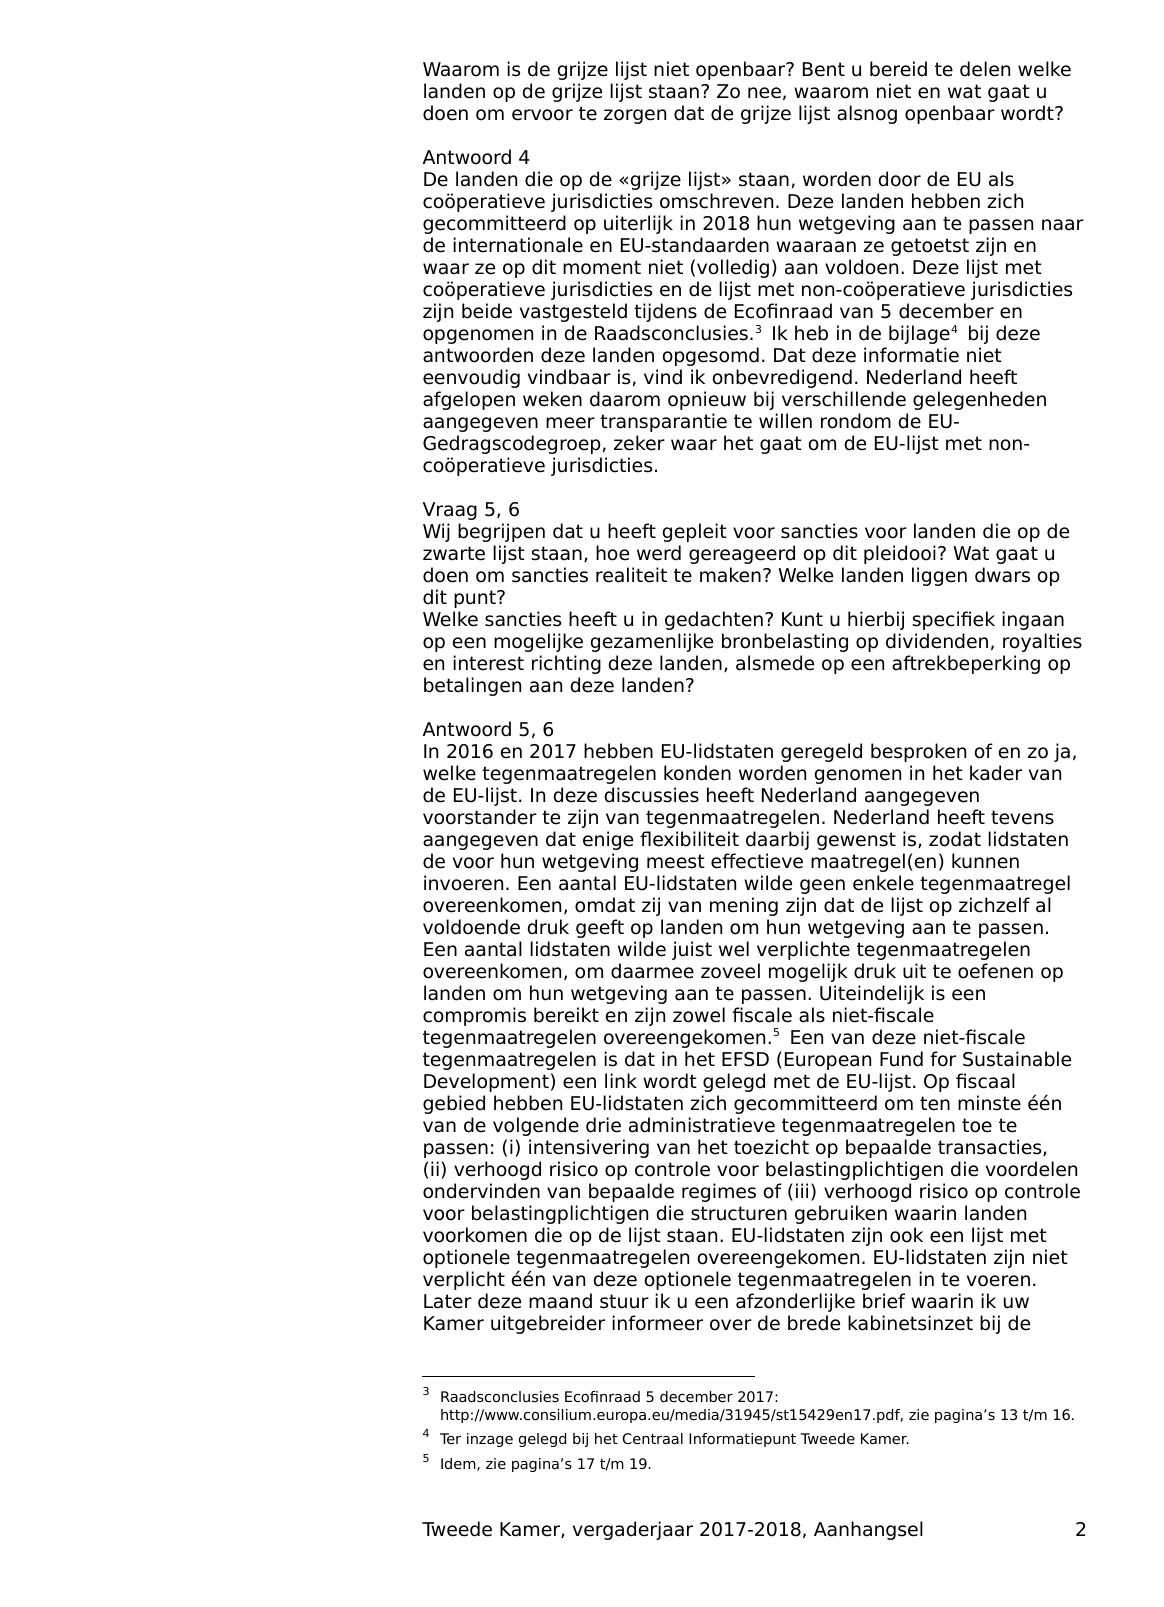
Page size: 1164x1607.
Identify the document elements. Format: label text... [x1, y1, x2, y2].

text Raadsconclusies Ecofinraad 5 december 2017: http://www.consilium.europa.eu/media/31945/st15429en17.pdf, zie pagina’s 13 t/m 16. [422, 1385, 1087, 1424]
text Vraag 5, 6 [422, 499, 1087, 521]
text Antwoord 5, 6 [422, 719, 1087, 741]
text Antwoord 4 [422, 147, 1087, 169]
text De landen die op de «grijze lijst» staan, worden door de EU als coöperatieve jurisdicties omschreven. Deze landen hebben zich gecommitteerd op uiterlijk in 2018 hun wetgeving aan te passen naar de internationale en EU-standaarden waaraan ze getoetst zijn en waar ze op dit moment niet (volledig) aan voldoen. Deze lijst met coöperatieve jurisdicties en de lijst met non-coöperatieve jurisdicties zijn beide vastgesteld tijdens de Ecofinraad van 5 december en opgenomen in de Raadsconclusies. Ik heb in de bijlage bij deze antwoorden deze landen opgesomd. Dat deze informatie niet eenvoudig vindbaar is, vind ik onbevredigend. Nederland heeft afgelopen weken daarom opnieuw bij verschillende gelegenheden aangegeven meer transparantie te willen rondom de EU-Gedragscodegroep, zeker waar het gaat om de EU-lijst met non-coöperatieve jurisdicties. [422, 169, 1087, 477]
text Idem, zie pagina’s 17 t/m 19. [422, 1452, 1087, 1474]
text Waarom is de grijze lijst niet openbaar? Bent u bereid te delen welke landen op de grijze lijst staan? Zo nee, waarom niet en wat gaat u doen om ervoor te zorgen dat de grijze lijst alsnog openbaar wordt? [422, 59, 1087, 125]
text In 2016 en 2017 hebben EU-lidstaten geregeld besproken of en zo ja, welke tegenmaatregelen konden worden genomen in het kader van de EU-lijst. In deze discussies heeft Nederland aangegeven voorstander te zijn van tegenmaatregelen. Nederland heeft tevens aangegeven dat enige flexibiliteit daarbij gewenst is, zodat lidstaten de voor hun wetgeving meest effectieve maatregel(en) kunnen invoeren. Een aantal EU-lidstaten wilde geen enkele tegenmaatregel overeenkomen, omdat zij van mening zijn dat de lijst op zichzelf al voldoende druk geeft op landen om hun wetgeving aan te passen. Een aantal lidstaten wilde juist wel verplichte tegenmaatregelen overeenkomen, om daarmee zoveel mogelijk druk uit te oefenen op landen om hun wetgeving aan te passen. Uiteindelijk is een compromis bereikt en zijn zowel fiscale als niet-fiscale tegenmaatregelen overeengekomen. Een van deze niet-fiscale tegenmaatregelen is dat in het EFSD (European Fund for Sustainable Development) een link wordt gelegd met de EU-lijst. Op fiscaal gebied hebben EU-lidstaten zich gecommitteerd om ten minste één van de volgende drie administratieve tegenmaatregelen toe te passen: (i) intensivering van het toezicht op bepaalde transacties, (ii) verhoogd risico op controle voor belastingplichtigen die voordelen ondervinden van bepaalde regimes of (iii) verhoogd risico op controle voor belastingplichtigen die structuren gebruiken waarin landen voorkomen die op de lijst staan. EU-lidstaten zijn ook een lijst met optionele tegenmaatregelen overeengekomen. EU-lidstaten zijn niet verplicht één van deze optionele tegenmaatregelen in te voeren. Later deze maand stuur ik u een afzonderlijke brief waarin ik uw Kamer uitgebreider informeer over de brede kabinetsinzet bij de [422, 741, 1087, 1334]
text Wij begrijpen dat u heeft gepleit voor sancties voor landen die op de zwarte lijst staan, hoe werd gereageerd op dit pleidooi? Wat gaat u doen om sancties realiteit te maken? Welke landen liggen dwars op dit punt? [422, 521, 1087, 609]
text Ter inzage gelegd bij het Centraal Informatiepunt Tweede Kamer. [422, 1427, 1087, 1449]
text Welke sancties heeft u in gedachten? Kunt u hierbij specifiek ingaan op een mogelijke gezamenlijke bronbelasting op dividenden, royalties en interest richting deze landen, alsmede op een aftrekbeperking op betalingen aan deze landen? [422, 609, 1087, 697]
